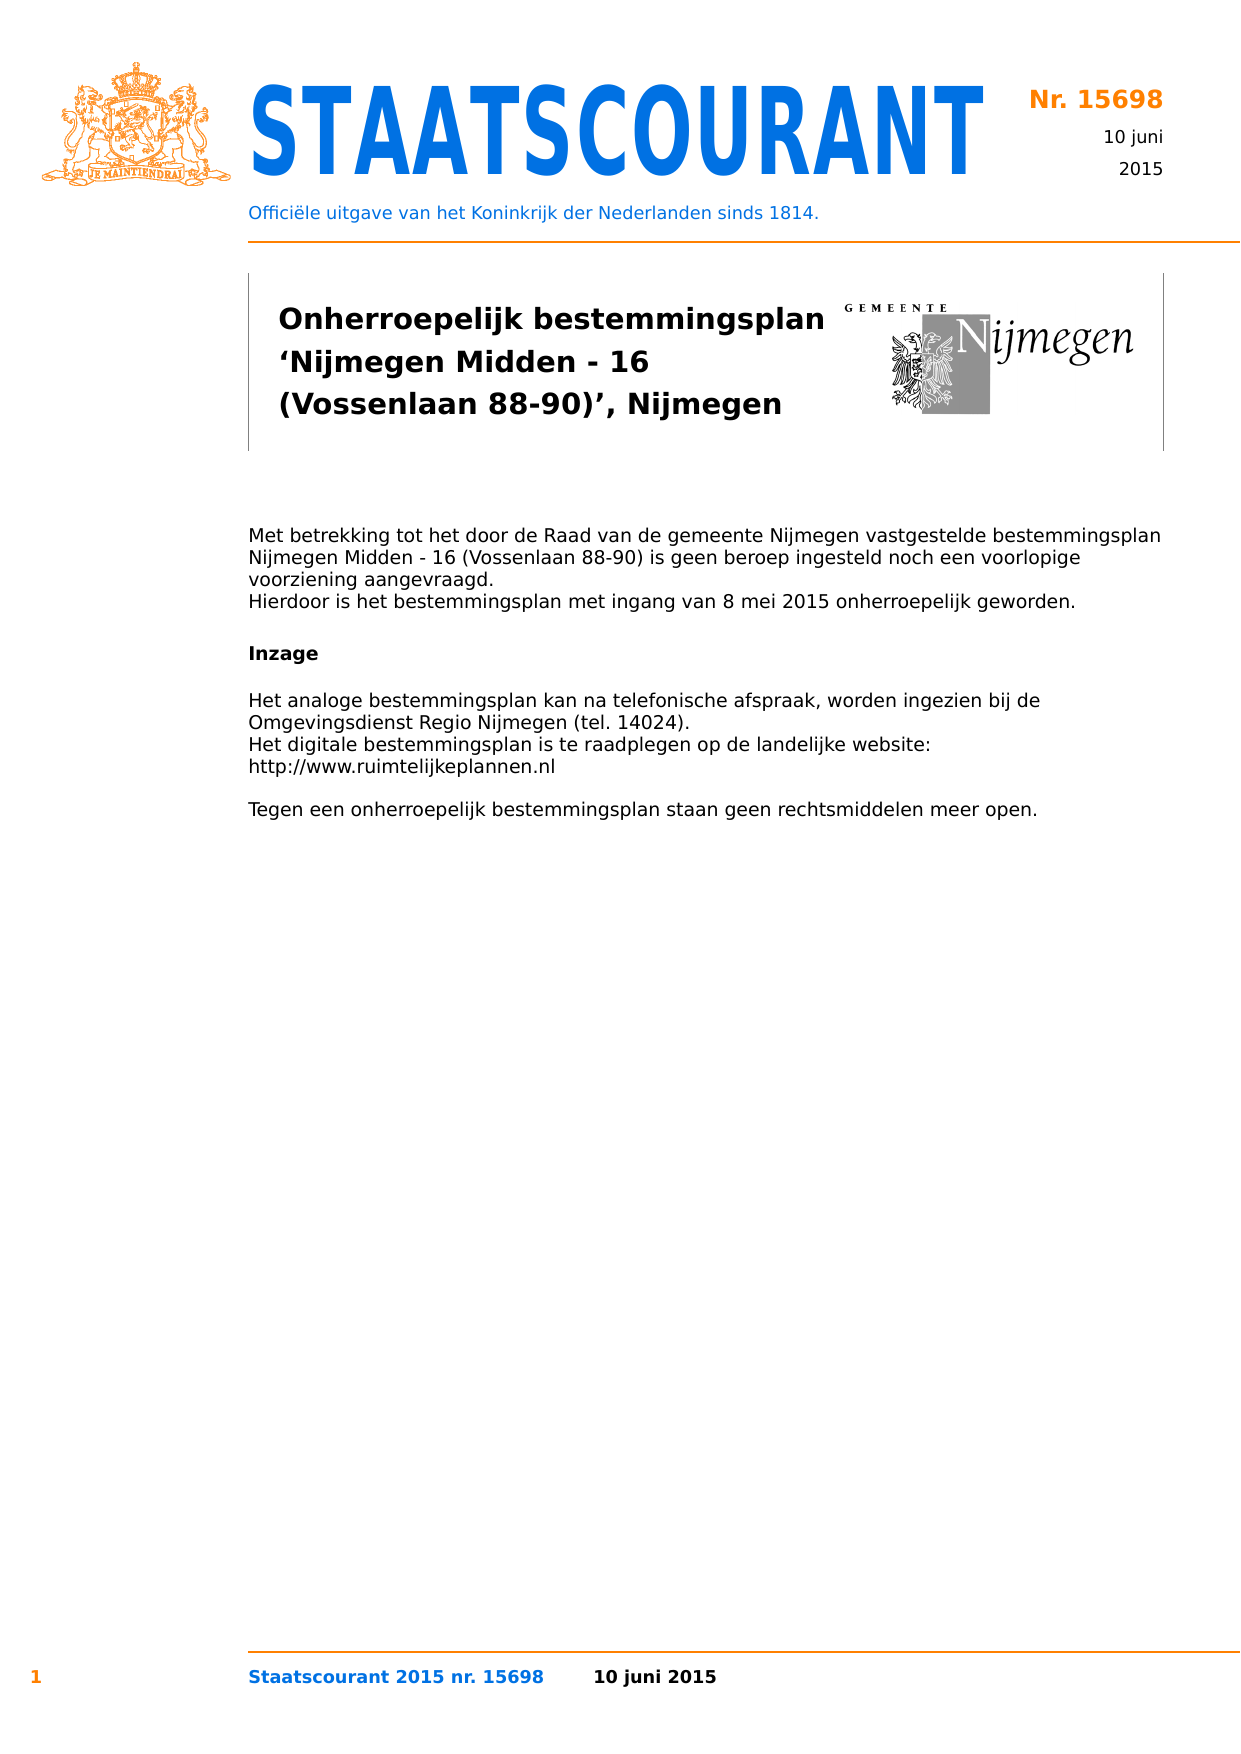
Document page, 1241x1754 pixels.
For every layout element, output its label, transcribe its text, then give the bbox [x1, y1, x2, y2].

table_cell 2015 [998, 153, 1240, 203]
table_cell 10 juni [998, 121, 1240, 153]
subtitle Onherroepelijk bestemmingsplan ‘Nijmegen Midden - 16 (Vossenlaan 88-90)’, Nijmegen [249, 273, 1163, 451]
picture [41, 62, 231, 186]
text http://www.ruimtelijkeplannen.nl [248, 756, 1163, 777]
table_header [25, 62, 248, 241]
text Tegen een onherroepelijk bestemmingsplan staan geen rechtsmiddelen meer open. [248, 799, 1163, 821]
text Hierdoor is het bestemmingsplan met ingang van 8 mei 2015 onherroepelijk geworden. [248, 591, 1163, 613]
text Het digitale bestemmingsplan is te raadplegen op de landelijke website: [248, 733, 1163, 756]
table_header Nr. 15698 [998, 62, 1240, 121]
text Het analoge bestemmingsplan kan na telefonische afspraak, worden ingezien bij de Omgevingsdienst Regio Nijmegen (tel. 14024). [248, 689, 1163, 733]
text Met betrekking tot het door de Raad van de gemeente Nijmegen vastgestelde bestemmingsplan Nijmegen Midden - 16 (Vossenlaan 88-90) is geen beroep ingesteld noch een voorlopige voorziening aangevraagd. [248, 525, 1163, 591]
table_header STAATSCOURANT [248, 62, 998, 203]
picture [844, 302, 1134, 415]
subtitle Inzage [248, 643, 1163, 664]
table_cell Officiële uitgave van het Koninkrijk der Nederlanden sinds 1814. [248, 203, 1240, 241]
